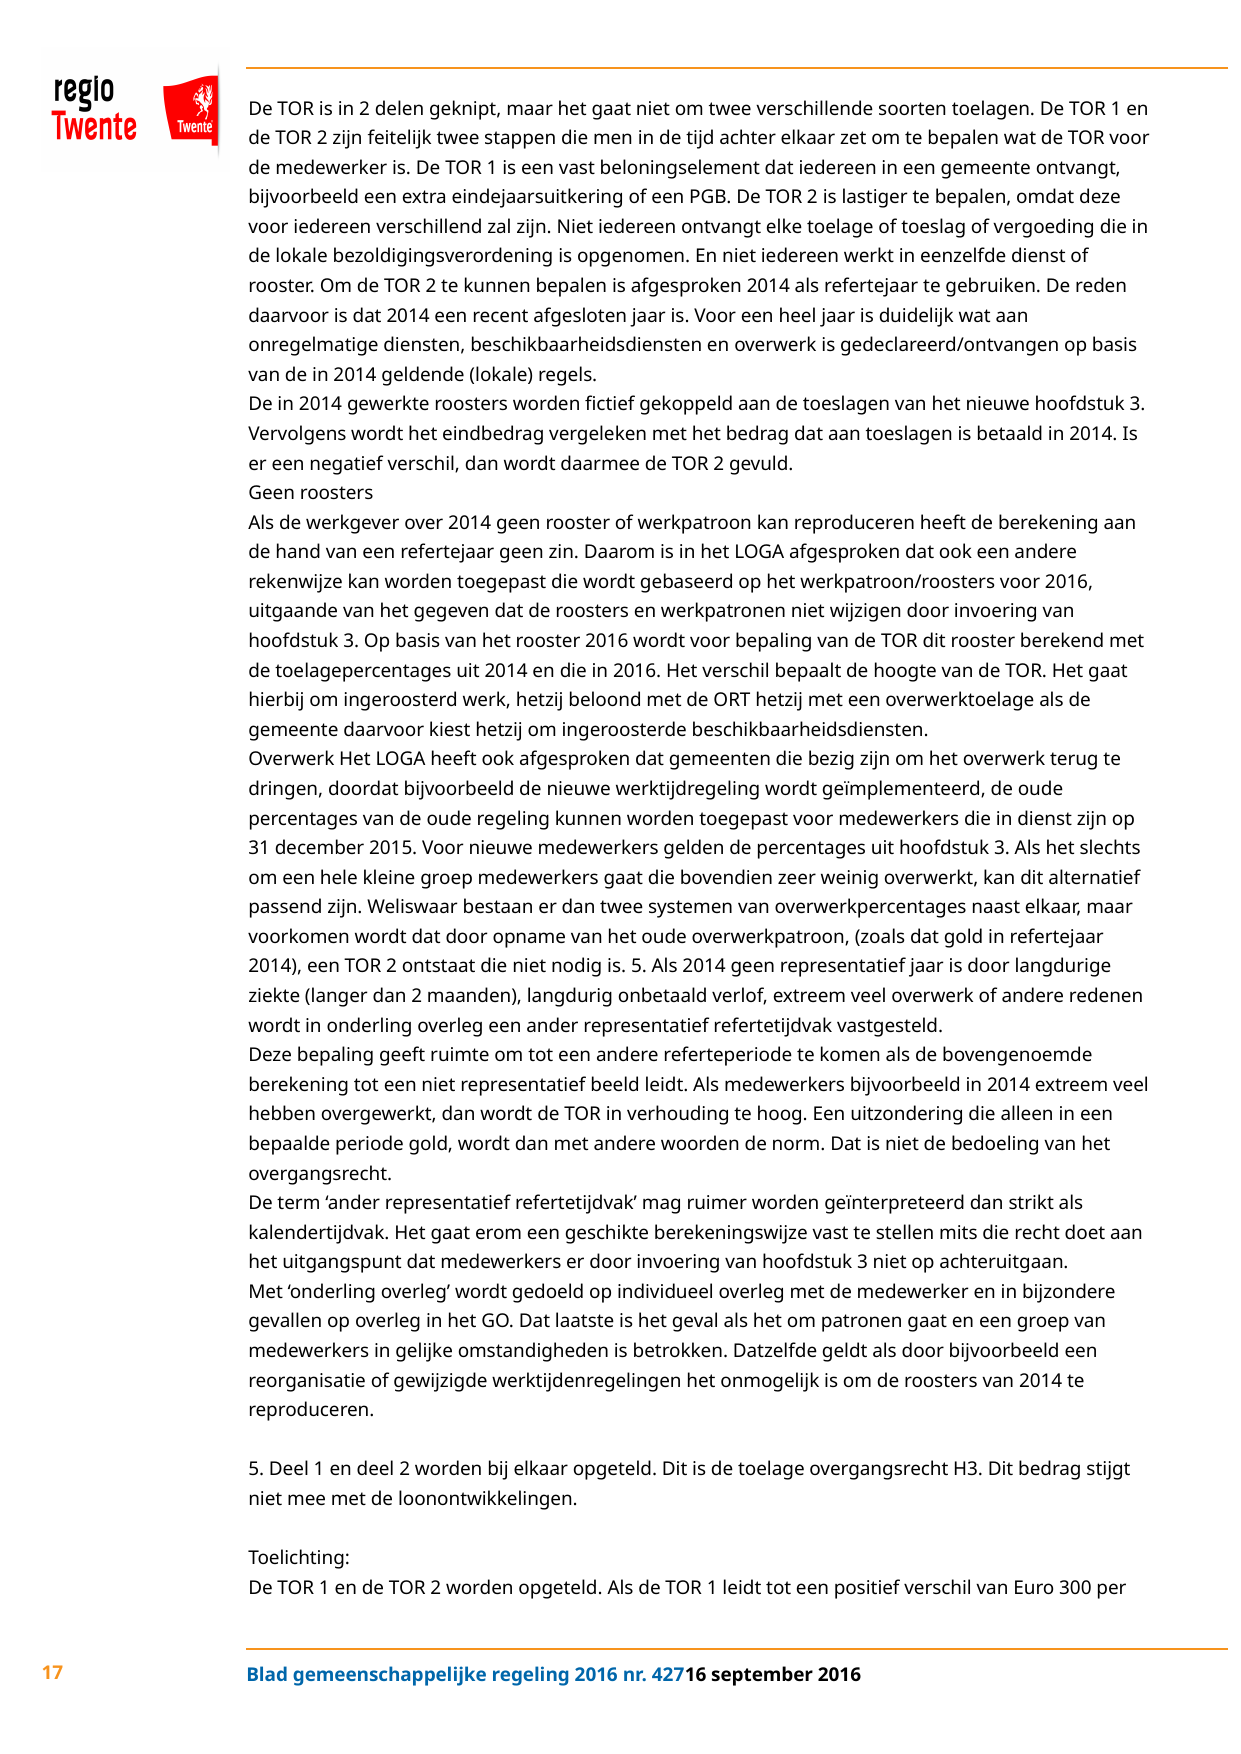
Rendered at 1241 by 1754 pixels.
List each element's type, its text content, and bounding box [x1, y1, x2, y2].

text De in 2014 gewerkte roosters worden fictief gekoppeld aan de toeslagen van het nieuwe hoofdstuk 3. Vervolgens wordt het eindbedrag vergeleken met het bedrag dat aan toeslagen is betaald in 2014. Is er een negatief verschil, dan wordt daarmee de TOR 2 gevuld. [248, 391, 1152, 476]
text Met ‘onderling overleg’ wordt gedoeld op individueel overleg met de medewerker en in bijzondere gevallen op overleg in het GO. Dat laatste is het geval als het om patronen gaat en een groep van medewerkers in gelijke omstandigheden is betrokken. Datzelfde geldt als door bijvoorbeeld een reorganisatie of gewijzigde werktijdenregelingen het onmogelijk is om de roosters van 2014 te reproduceren. [248, 1278, 1152, 1422]
text Deze bepaling geeft ruimte om tot een andere referteperiode te komen als de bovengenoemde berekening tot een niet representatief beeld leidt. Als medewerkers bijvoorbeeld in 2014 extreem veel hebben overgewerkt, dan wordt de TOR in verhouding te hoog. Een uitzondering die alleen in een bepaalde periode gold, wordt dan met andere woorden de norm. Dat is niet de bedoeling van het overgangsrecht. [248, 1041, 1152, 1186]
text De TOR 1 en de TOR 2 worden opgeteld. Als de TOR 1 leidt tot een positief verschil van Euro 300 per [248, 1574, 1152, 1600]
text Geen roosters [248, 479, 1152, 505]
text De term ‘ander representatief refertetijdvak’ mag ruimer worden geïnterpreteerd dan strikt als kalendertijdvak. Het gaat erom een geschikte berekeningswijze vast te stellen mits die recht doet aan het uitgangspunt dat medewerkers er door invoering van hoofdstuk 3 niet op achteruitgaan. [248, 1189, 1152, 1274]
picture [41, 47, 231, 172]
text 5. Deel 1 en deel 2 worden bij elkaar opgeteld. Dit is de toelage overgangsrecht H3. Dit bedrag stijgt niet mee met de loonontwikkelingen. [248, 1456, 1152, 1511]
text Overwerk Het LOGA heeft ook afgesproken dat gemeenten die bezig zijn om het overwerk terug te dringen, doordat bijvoorbeeld de nieuwe werktijdregeling wordt geïmplementeerd, de oude percentages van de oude regeling kunnen worden toegepast voor medewerkers die in dienst zijn op 31 december 2015. Voor nieuwe medewerkers gelden de percentages uit hoofdstuk 3. Als het slechts om een hele kleine groep medewerkers gaat die bovendien zeer weinig overwerkt, kan dit alternatief passend zijn. Weliswaar bestaan er dan twee systemen van overwerkpercentages naast elkaar, maar voorkomen wordt dat door opname van het oude overwerkpatroon, (zoals dat gold in refertejaar 2014), een TOR 2 ontstaat die niet nodig is. 5. Als 2014 geen representatief jaar is door langdurige ziekte (langer dan 2 maanden), langdurig onbetaald verlof, extreem veel overwerk of andere redenen wordt in onderling overleg een ander representatief refertetijdvak vastgesteld. [248, 746, 1152, 1038]
text Als de werkgever over 2014 geen rooster of werkpatroon kan reproduceren heeft de berekening aan de hand van een refertejaar geen zin. Daarom is in het LOGA afgesproken dat ook een andere rekenwijze kan worden toegepast die wordt gebaseerd op het werkpatroon/roosters voor 2016, uitgaande van het gegeven dat de roosters en werkpatronen niet wijzigen door invoering van hoofdstuk 3. Op basis van het rooster 2016 wordt voor bepaling van de TOR dit rooster berekend met de toelagepercentages uit 2014 en die in 2016. Het verschil bepaalt de hoogte van de TOR. Het gaat hierbij om ingeroosterd werk, hetzij beloond met de ORT hetzij met een overwerktoelage als de gemeente daarvoor kiest hetzij om ingeroosterde beschikbaarheidsdiensten. [248, 509, 1152, 742]
text Toelichting: [248, 1544, 1152, 1570]
text De TOR is in 2 delen geknipt, maar het gaat niet om twee verschillende soorten toelagen. De TOR 1 en de TOR 2 zijn feitelijk twee stappen die men in de tijd achter elkaar zet om te bepalen wat de TOR voor de medewerker is. De TOR 1 is een vast beloningselement dat iedereen in een gemeente ontvangt, bijvoorbeeld een extra eindejaarsuitkering of een PGB. De TOR 2 is lastiger te bepalen, omdat deze voor iedereen verschillend zal zijn. Niet iedereen ontvangt elke toelage of toeslag of vergoeding die in de lokale bezoldigingsverordening is opgenomen. En niet iedereen werkt in eenzelfde dienst of rooster. Om de TOR 2 te kunnen bepalen is afgesproken 2014 als refertejaar te gebruiken. De reden daarvoor is dat 2014 een recent afgesloten jaar is. Voor een heel jaar is duidelijk wat aan onregelmatige diensten, beschikbaarheidsdiensten en overwerk is gedeclareerd/ontvangen op basis van de in 2014 geldende (lokale) regels. [248, 95, 1152, 387]
